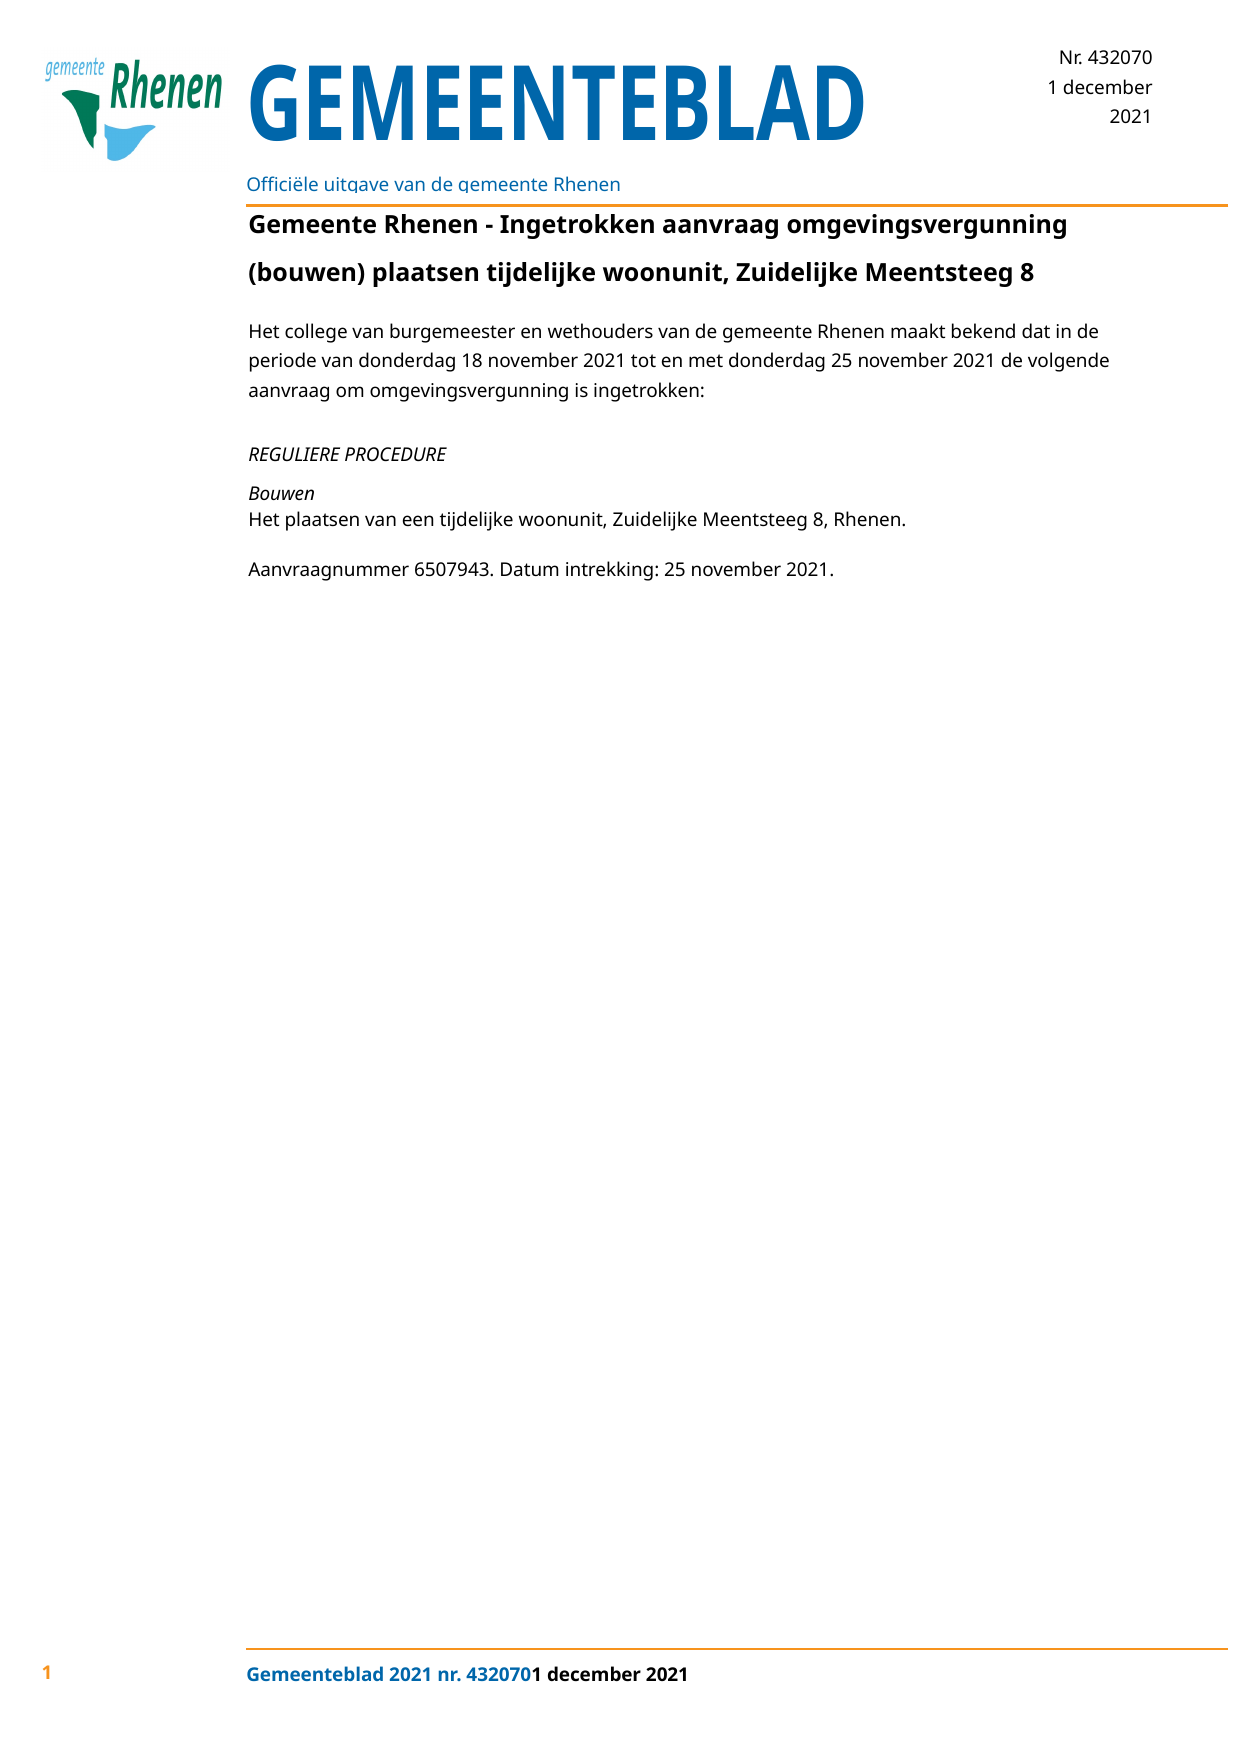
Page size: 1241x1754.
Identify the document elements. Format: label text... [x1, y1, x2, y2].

text Bouwen [248, 480, 1152, 506]
text Het plaatsen van een tijdelijke woonunit, Zuidelijke Meentsteeg 8, Rhenen. [248, 506, 1152, 532]
picture [41, 47, 231, 172]
text REGULIERE PROCEDURE [248, 441, 1152, 467]
text Aanvraagnummer 6507943. Datum intrekking: 25 november 2021. [248, 556, 1152, 582]
text Gemeente Rhenen - Ingetrokken aanvraag omgevingsvergunning (bouwen) plaatsen tijdelijke woonunit, Zuidelijke Meentsteeg 8 [248, 207, 1152, 288]
text Het college van burgemeester en wethouders van de gemeente Rhenen maakt bekend dat in de periode van donderdag 18 november 2021 tot en met donderdag 25 november 2021 de volgende aanvraag om omgevingsvergunning is ingetrokken: [248, 318, 1152, 403]
